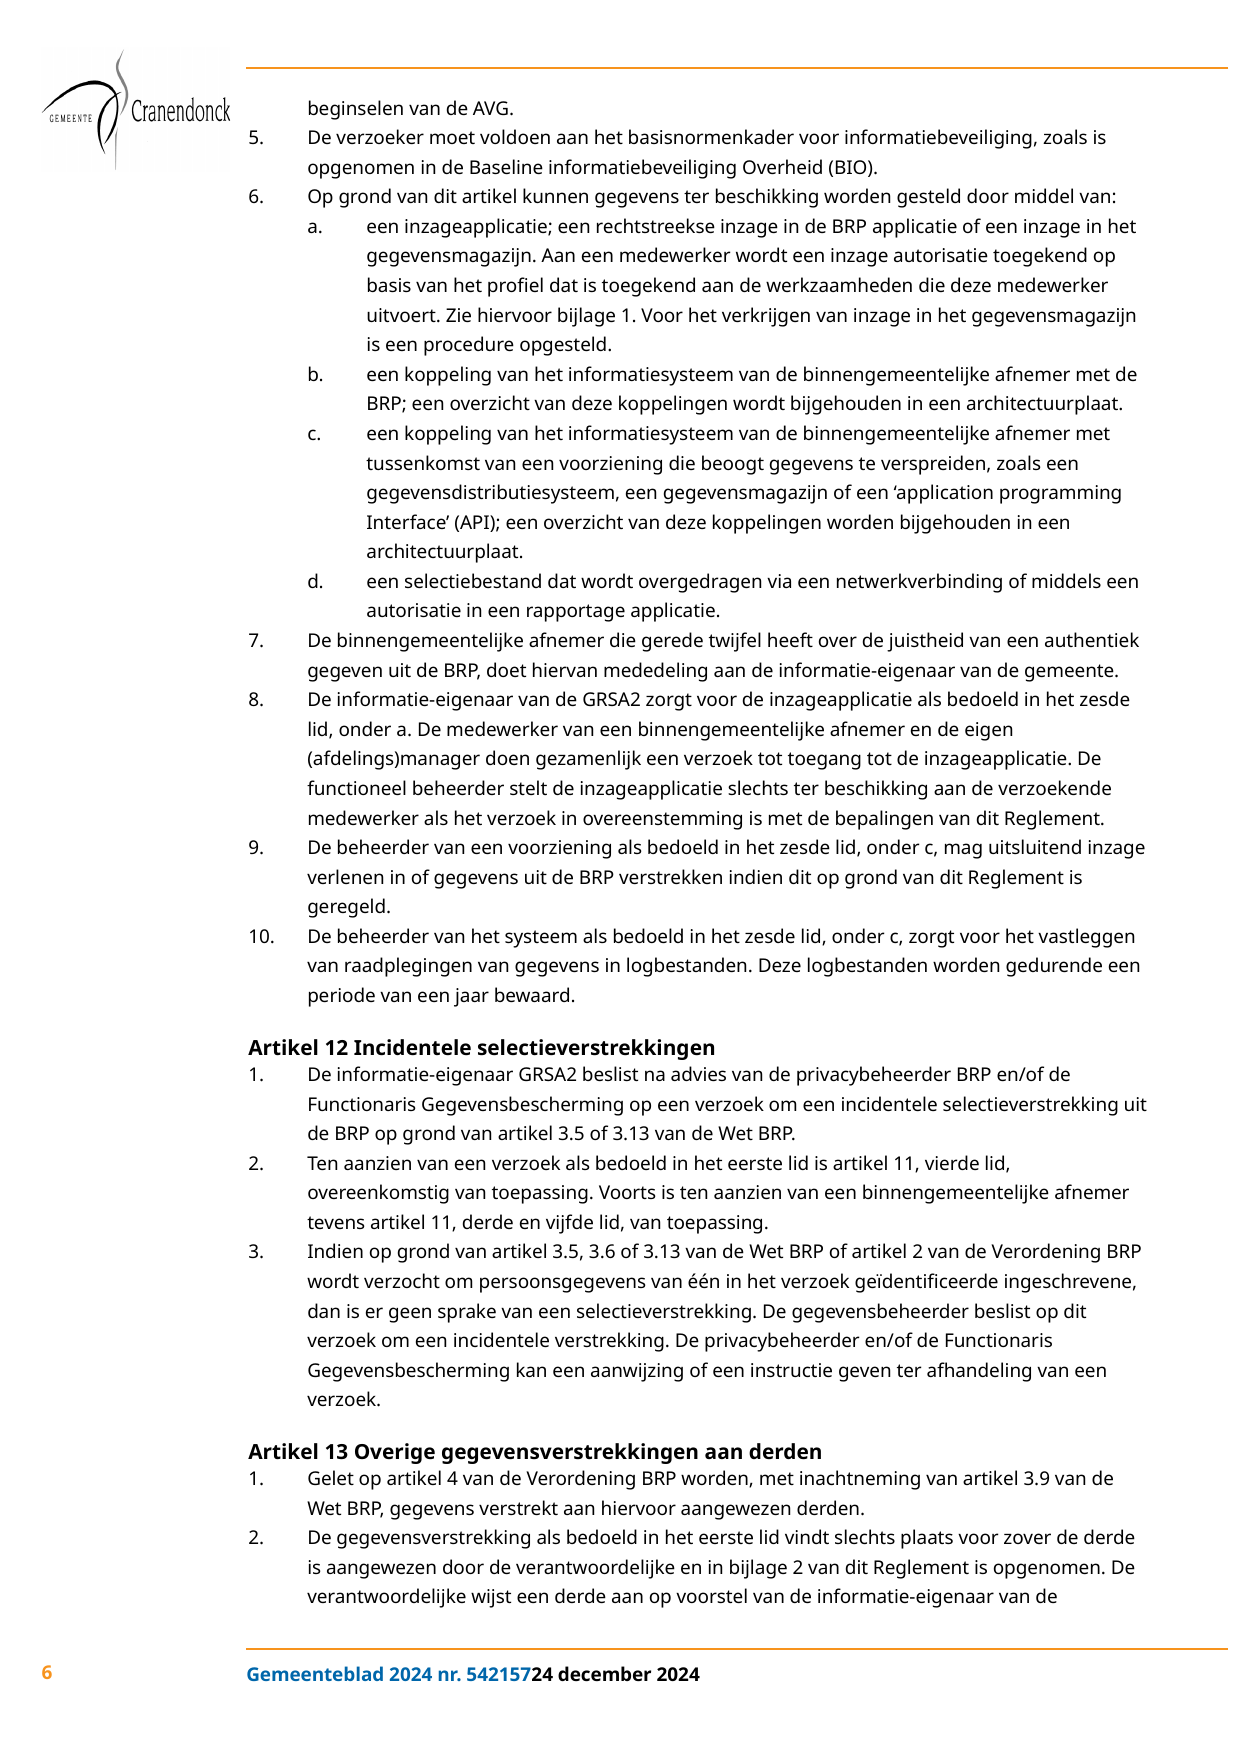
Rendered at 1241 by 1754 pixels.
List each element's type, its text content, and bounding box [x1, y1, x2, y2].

list De informatie-eigenaar van de GRSA2 zorgt voor de inzageapplicatie als bedoeld in het zesde lid, onder a. De medewerker van een binnengemeentelijke afnemer en de eigen (afdelings)manager doen gezamenlijk een verzoek tot toegang tot de inzageapplicatie. De functioneel beheerder stelt de inzageapplicatie slechts ter beschikking aan de verzoekende medewerker als het verzoek in overeenstemming is met de bepalingen van dit Reglement. [248, 686, 1152, 831]
list Indien op grond van artikel 3.5, 3.6 of 3.13 van de Wet BRP of artikel 2 van de Verordening BRP wordt verzocht om persoonsgegevens van één in het verzoek geïdentificeerde ingeschrevene, dan is er geen sprake van een selectieverstrekking. De gegevensbeheerder beslist op dit verzoek om een incidentele verstrekking. De privacybeheerder en/of de Functionaris Gegevensbescherming kan een aanwijzing of een instructie geven ter afhandeling van een verzoek. [248, 1239, 1152, 1412]
list De informatie-eigenaar GRSA2 beslist na advies van de privacybeheerder BRP en/of de Functionaris Gegevensbescherming op een verzoek om een incidentele selectieverstrekking uit de BRP op grond van artikel 3.5 of 3.13 van de Wet BRP. [248, 1061, 1152, 1146]
list Gelet op artikel 4 van de Verordening BRP worden, met inachtneming van artikel 3.9 van de Wet BRP, gegevens verstrekt aan hiervoor aangewezen derden. [248, 1465, 1152, 1521]
list De binnengemeentelijke afnemer die gerede twijfel heeft over de juistheid van een authentiek gegeven uit de BRP, doet hiervan mededeling aan de informatie-eigenaar van de gemeente. [248, 627, 1152, 683]
list een selectiebestand dat wordt overgedragen via een netwerkverbinding of middels een autorisatie in een rapportage applicatie. [307, 568, 1152, 623]
list De beheerder van het systeem als bedoeld in het zesde lid, onder c, zorgt voor het vastleggen van raadplegingen van gegevens in logbestanden. Deze logbestanden worden gedurende een periode van een jaar bewaard. [248, 923, 1152, 1008]
list een inzageapplicatie; een rechtstreekse inzage in de BRP applicatie of een inzage in het gegevensmagazijn. Aan een medewerker wordt een inzage autorisatie toegekend op basis van het profiel dat is toegekend aan de werkzaamheden die deze medewerker uitvoert. Zie hiervoor bijlage 1. Voor het verkrijgen van inzage in het gegevensmagazijn is een procedure opgesteld. [307, 213, 1152, 357]
list een koppeling van het informatiesysteem van de binnengemeentelijke afnemer met tussenkomst van een voorziening die beoogt gegevens te verspreiden, zoals een gegevensdistributiesysteem, een gegevensmagazijn of een ‘application programming Interface’ (API); een overzicht van deze koppelingen worden bijgehouden in een architectuurplaat. [307, 420, 1152, 564]
picture [41, 47, 231, 172]
list Op grond van dit artikel kunnen gegevens ter beschikking worden gesteld door middel van: [248, 183, 1152, 209]
text Artikel 12 Incidentele selectieverstrekkingen [248, 1033, 1152, 1061]
list Ten aanzien van een verzoek als bedoeld in het eerste lid is artikel 11, vierde lid, overeenkomstig van toepassing. Voorts is ten aanzien van een binnengemeentelijke afnemer tevens artikel 11, derde en vijfde lid, van toepassing. [248, 1150, 1152, 1235]
list De beheerder van een voorziening als bedoeld in het zesde lid, onder c, mag uitsluitend inzage verlenen in of gegevens uit de BRP verstrekken indien dit op grond van dit Reglement is geregeld. [248, 834, 1152, 919]
list De verzoeker moet voldoen aan het basisnormenkader voor informatiebeveiliging, zoals is opgenomen in de Baseline informatiebeveiliging Overheid (BIO). [248, 124, 1152, 180]
text Artikel 13 Overige gegevensverstrekkingen aan derden [248, 1437, 1152, 1465]
list De gegevensverstrekking als bedoeld in het eerste lid vindt slechts plaats voor zover de derde is aangewezen door de verantwoordelijke en in bijlage 2 van dit Reglement is opgenomen. De verantwoordelijke wijst een derde aan op voorstel van de informatie-eigenaar van de [248, 1524, 1152, 1609]
list beginselen van de AVG. [248, 95, 1152, 121]
list een koppeling van het informatiesysteem van de binnengemeentelijke afnemer met de BRP; een overzicht van deze koppelingen wordt bijgehouden in een architectuurplaat. [307, 361, 1152, 416]
